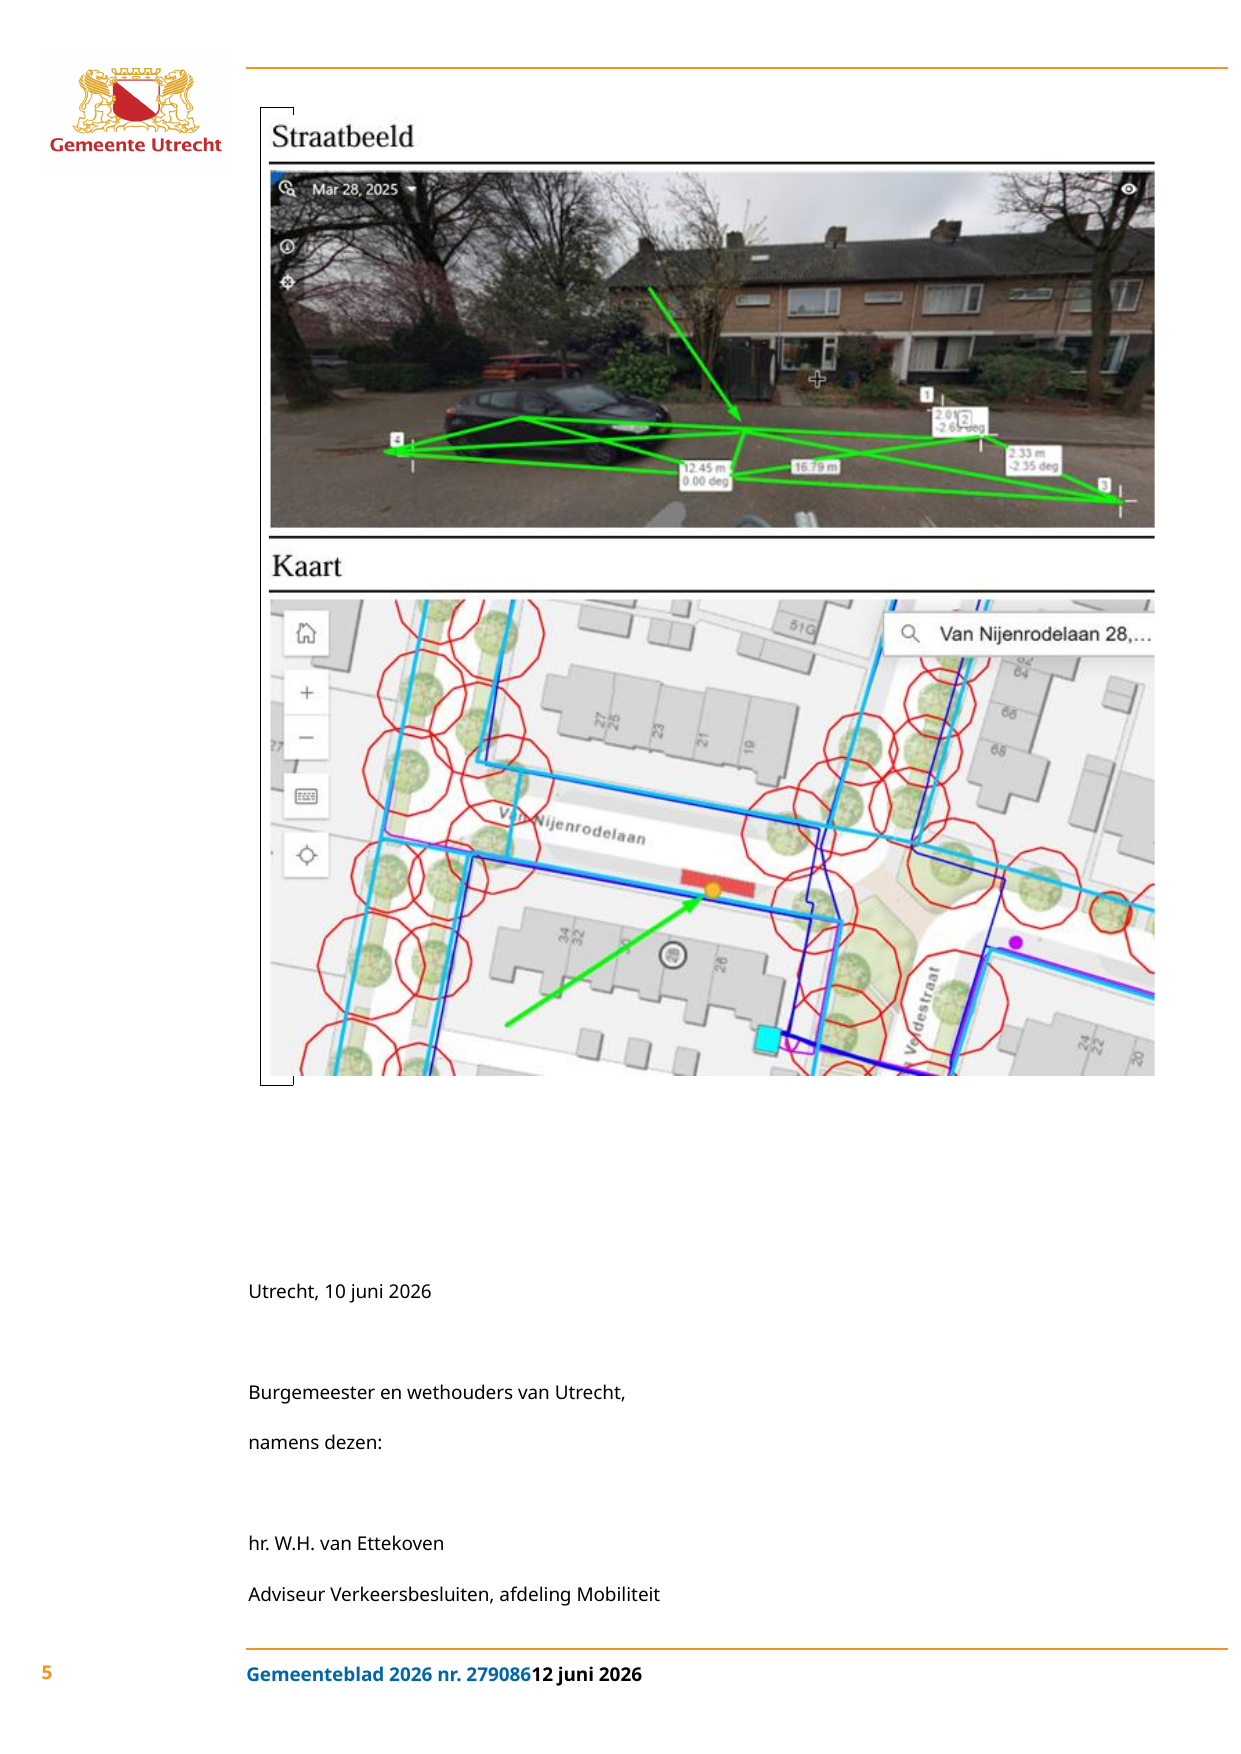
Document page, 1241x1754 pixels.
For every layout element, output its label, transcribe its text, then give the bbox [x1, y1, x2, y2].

picture [41, 47, 231, 172]
picture [268, 115, 1155, 1076]
text Burgemeester en wethouders van Utrecht, [248, 1379, 1152, 1405]
text namens dezen: [248, 1429, 1152, 1455]
text hr. W.H. van Ettekoven [248, 1530, 1152, 1556]
text Utrecht, 10 juni 2026 [248, 1278, 1152, 1304]
text Adviseur Verkeersbesluiten, afdeling Mobiliteit [248, 1581, 1152, 1606]
